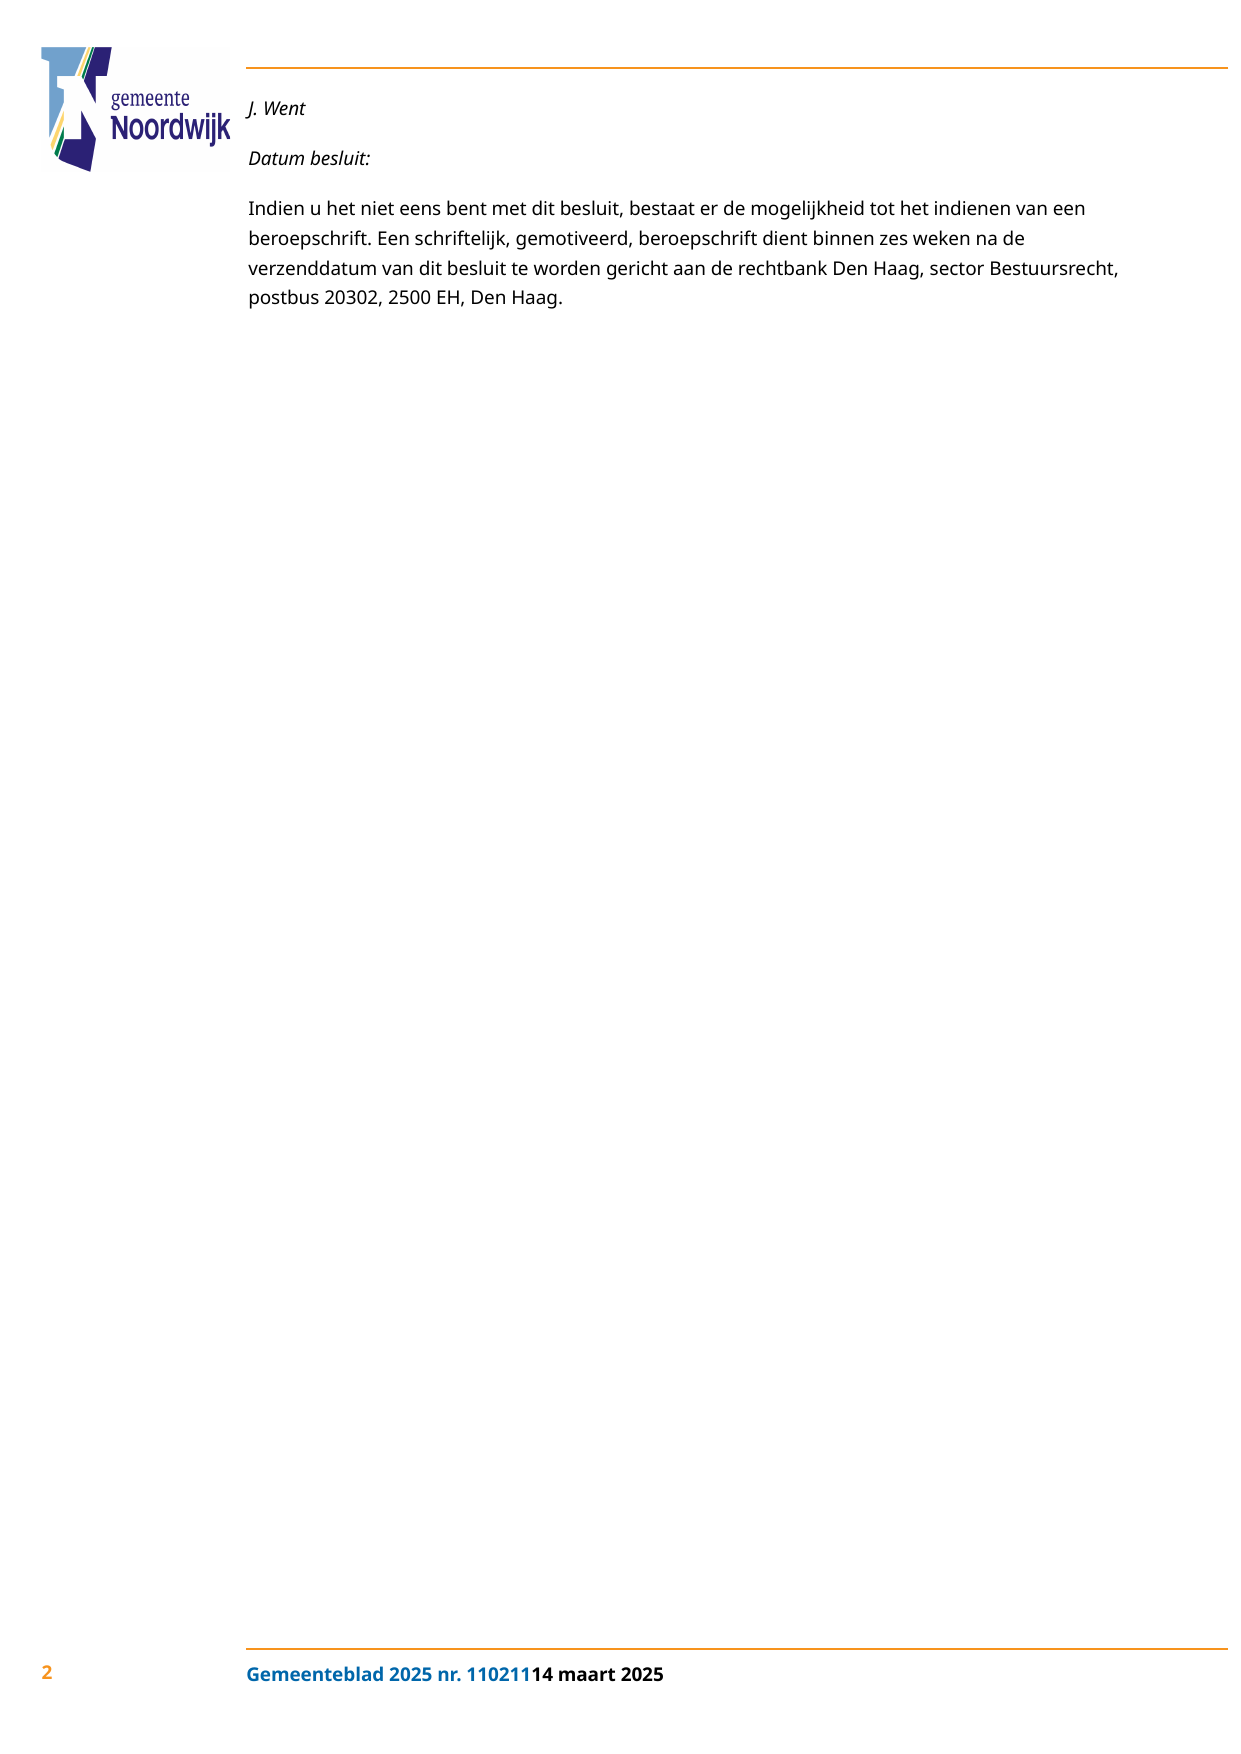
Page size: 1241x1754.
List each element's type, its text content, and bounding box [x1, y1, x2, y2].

text J. Went [248, 95, 1152, 121]
text Datum besluit: [248, 145, 1152, 171]
picture [41, 47, 231, 172]
text Indien u het niet eens bent met dit besluit, bestaat er de mogelijkheid tot het indienen van een beroepschrift. Een schriftelijk, gemotiveerd, beroepschrift dient binnen zes weken na de verzenddatum van dit besluit te worden gericht aan de rechtbank Den Haag, sector Bestuursrecht, postbus 20302, 2500 EH, Den Haag. [248, 196, 1152, 310]
